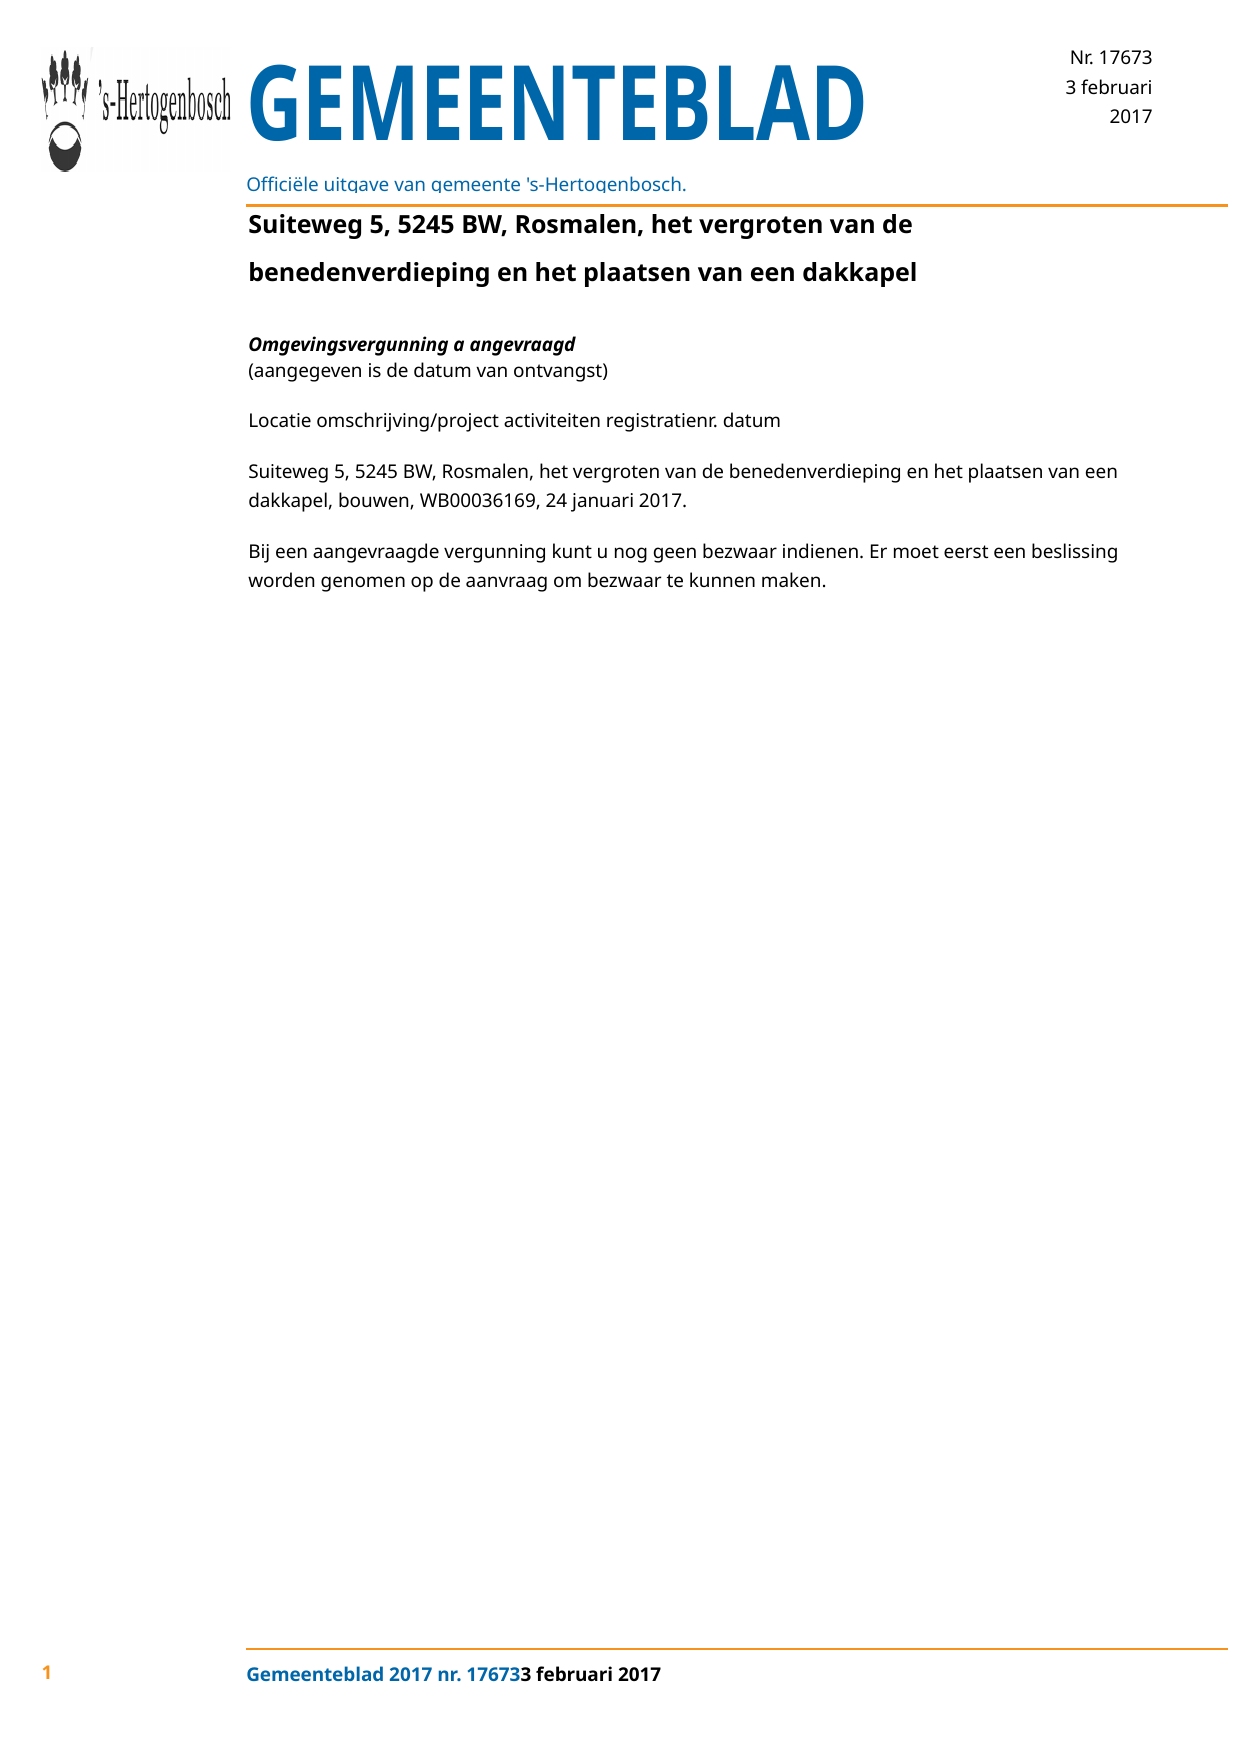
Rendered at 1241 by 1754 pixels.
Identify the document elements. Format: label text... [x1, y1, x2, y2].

text Suiteweg 5, 5245 BW, Rosmalen, het vergroten van de benedenverdieping en het plaatsen van een dakkapel [248, 207, 1152, 288]
text Bij een aangevraagde vergunning kunt u nog geen bezwaar indienen. Er moet eerst een beslissing worden genomen op de aanvraag om bezwaar te kunnen maken. [248, 538, 1152, 593]
picture [41, 47, 231, 172]
text Locatie omschrijving/project activiteiten registratienr. datum [248, 408, 1152, 433]
text Omgevingsvergunning a angevraagd [248, 331, 1152, 357]
text Suiteweg 5, 5245 BW, Rosmalen, het vergroten van de benedenverdieping en het plaatsen van een dakkapel, bouwen, WB00036169, 24 januari 2017. [248, 458, 1152, 513]
text (aangegeven is de datum van ontvangst) [248, 357, 1152, 383]
